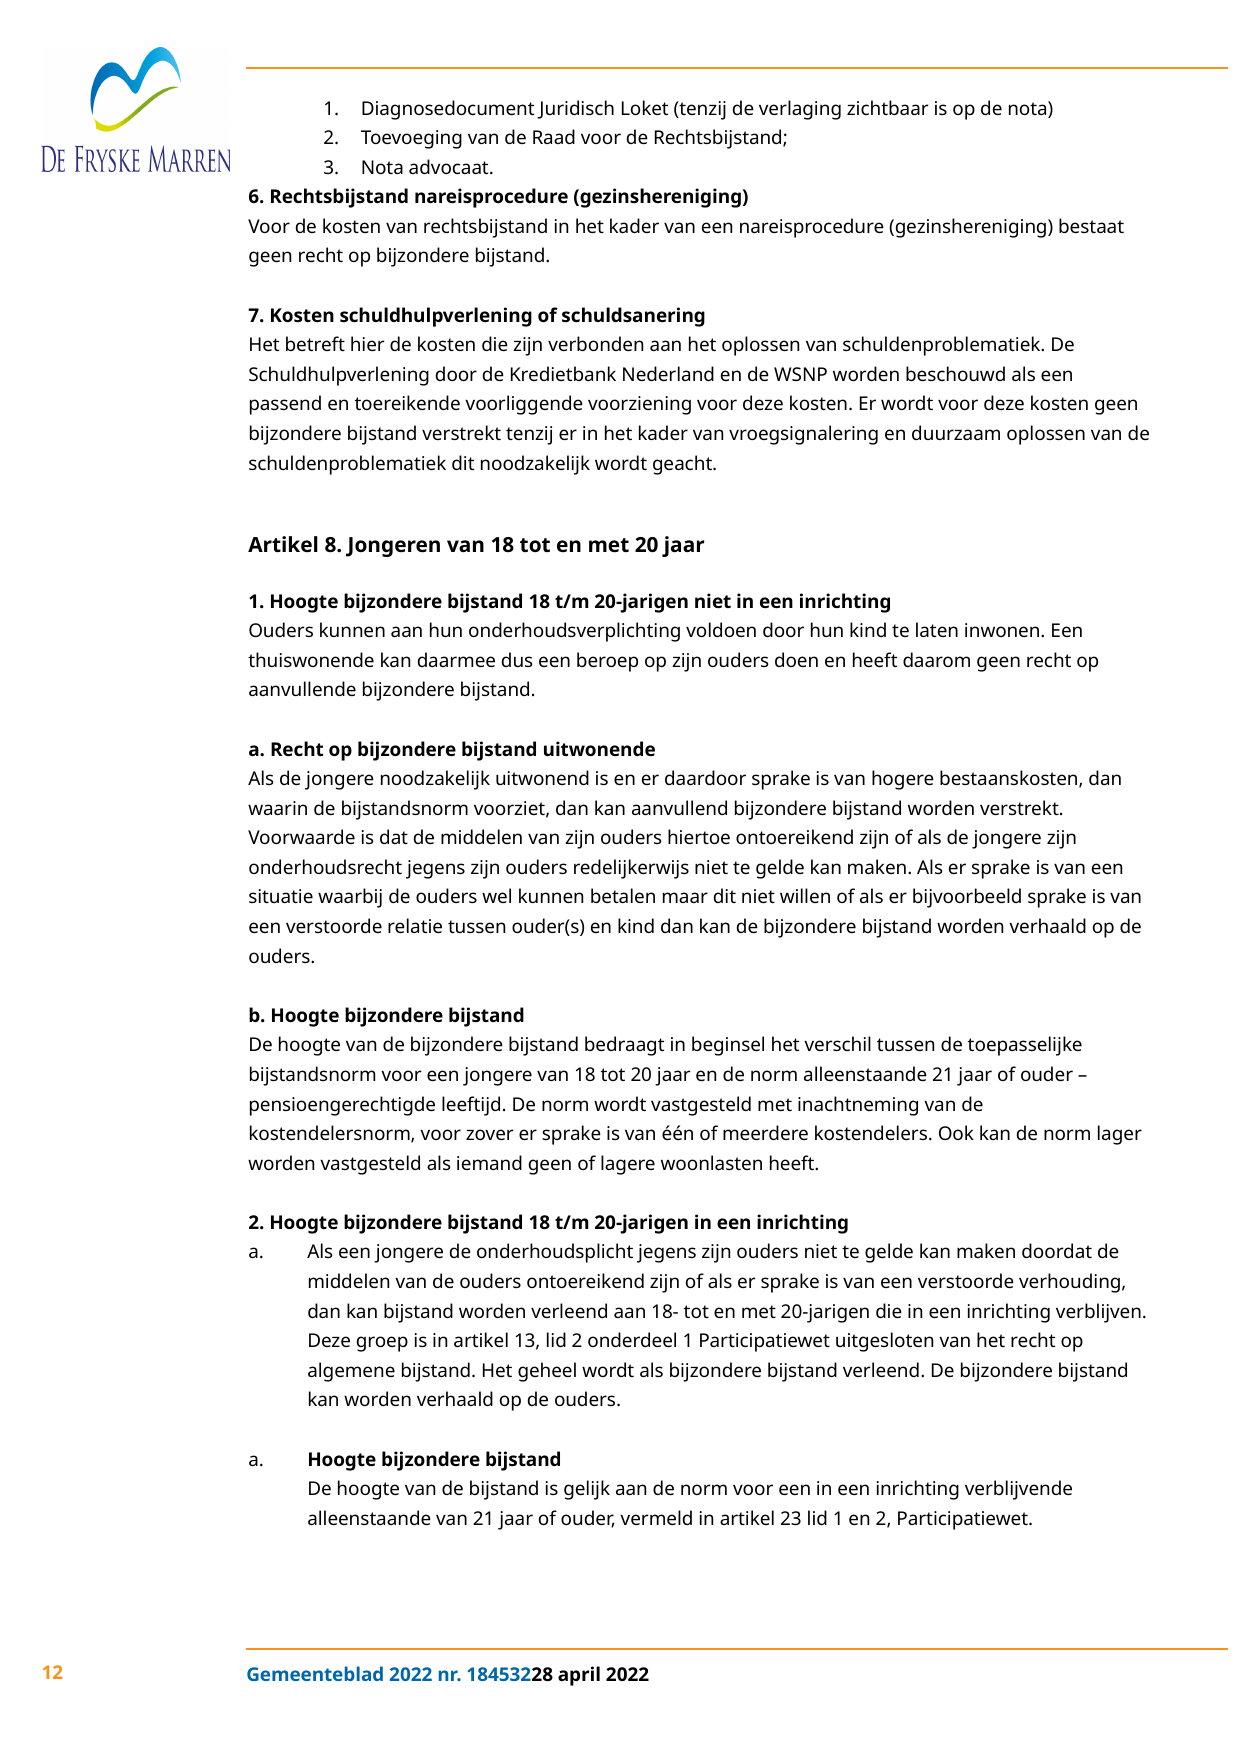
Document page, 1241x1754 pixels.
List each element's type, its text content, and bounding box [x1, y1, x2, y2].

list Als een jongere de onderhoudsplicht jegens zijn ouders niet te gelde kan maken doordat de middelen van de ouders ontoereikend zijn of als er sprake is van een verstoorde verhouding, dan kan bijstand worden verleend aan 18- tot en met 20-jarigen die in een inrichting verblijven. Deze groep is in artikel 13, lid 2 onderdeel 1 Participatiewet uitgesloten van het recht op algemene bijstand. Het geheel wordt als bijzondere bijstand verleend. De bijzondere bijstand kan worden verhaald op de ouders. [248, 1239, 1152, 1412]
picture [41, 47, 231, 172]
text Als de jongere noodzakelijk uitwonend is en er daardoor sprake is van hogere bestaanskosten, dan waarin de bijstandsnorm voorziet, dan kan aanvullend bijzondere bijstand worden verstrekt. Voorwaarde is dat de middelen van zijn ouders hiertoe ontoereikend zijn of als de jongere zijn onderhoudsrecht jegens zijn ouders redelijkerwijs niet te gelde kan maken. Als er sprake is van een situatie waarbij de ouders wel kunnen betalen maar dit niet willen of als er bijvoorbeeld sprake is van een verstoorde relatie tussen ouder(s) en kind dan kan de bijzondere bijstand worden verhaald op de ouders. [248, 765, 1152, 968]
list Hoogte bijzondere bijstand [248, 1446, 1152, 1471]
list De hoogte van de bijstand is gelijk aan de norm voor een in een inrichting verblijvende alleenstaande van 21 jaar of ouder, vermeld in artikel 23 lid 1 en 2, Participatiewet. [248, 1475, 1152, 1531]
text Artikel 8. Jongeren van 18 tot en met 20 jaar [248, 530, 1152, 558]
text 1. Hoogte bijzondere bijstand 18 t/m 20-jarigen niet in een inrichting [248, 588, 1152, 613]
text Ouders kunnen aan hun onderhoudsverplichting voldoen door hun kind te laten inwonen. Een thuiswonende kan daarmee dus een beroep op zijn ouders doen en heeft daarom geen recht op aanvullende bijzondere bijstand. [248, 617, 1152, 702]
text a. Recht op bijzondere bijstand uitwonende [248, 736, 1152, 761]
text Het betreft hier de kosten die zijn verbonden aan het oplossen van schuldenproblematiek. De Schuldhulpverlening door de Kredietbank Nederland en de WSNP worden beschouwd als een passend en toereikende voorliggende voorziening voor deze kosten. Er wordt voor deze kosten geen bijzondere bijstand verstrekt tenzij er in het kader van vroegsignalering en duurzaam oplossen van de schuldenproblematiek dit noodzakelijk wordt geacht. [248, 331, 1152, 476]
text Voor de kosten van rechtsbijstand in het kader van een nareisprocedure (gezinshereniging) bestaat geen recht op bijzondere bijstand. [248, 213, 1152, 268]
text 7. Kosten schuldhulpverlening of schuldsanering [248, 302, 1152, 328]
text 2. Hoogte bijzondere bijstand 18 t/m 20-jarigen in een inrichting [248, 1209, 1152, 1235]
text De hoogte van de bijzondere bijstand bedraagt in beginsel het verschil tussen de toepasselijke bijstandsnorm voor een jongere van 18 tot 20 jaar en de norm alleenstaande 21 jaar of ouder – pensioengerechtigde leeftijd. De norm wordt vastgesteld met inachtneming van de kostendelersnorm, voor zover er sprake is van één of meerdere kostendelers. Ook kan de norm lager worden vastgesteld als iemand geen of lagere woonlasten heeft. [248, 1032, 1152, 1176]
text 6. Rechtsbijstand nareisprocedure (gezinshereniging) [248, 183, 1152, 209]
list Toevoeging van de Raad voor de Rechtsbijstand; [323, 124, 1152, 150]
list Nota advocaat. [323, 154, 1152, 180]
text b. Hoogte bijzondere bijstand [248, 1002, 1152, 1028]
list Diagnosedocument Juridisch Loket (tenzij de verlaging zichtbaar is op de nota) [323, 95, 1152, 121]
